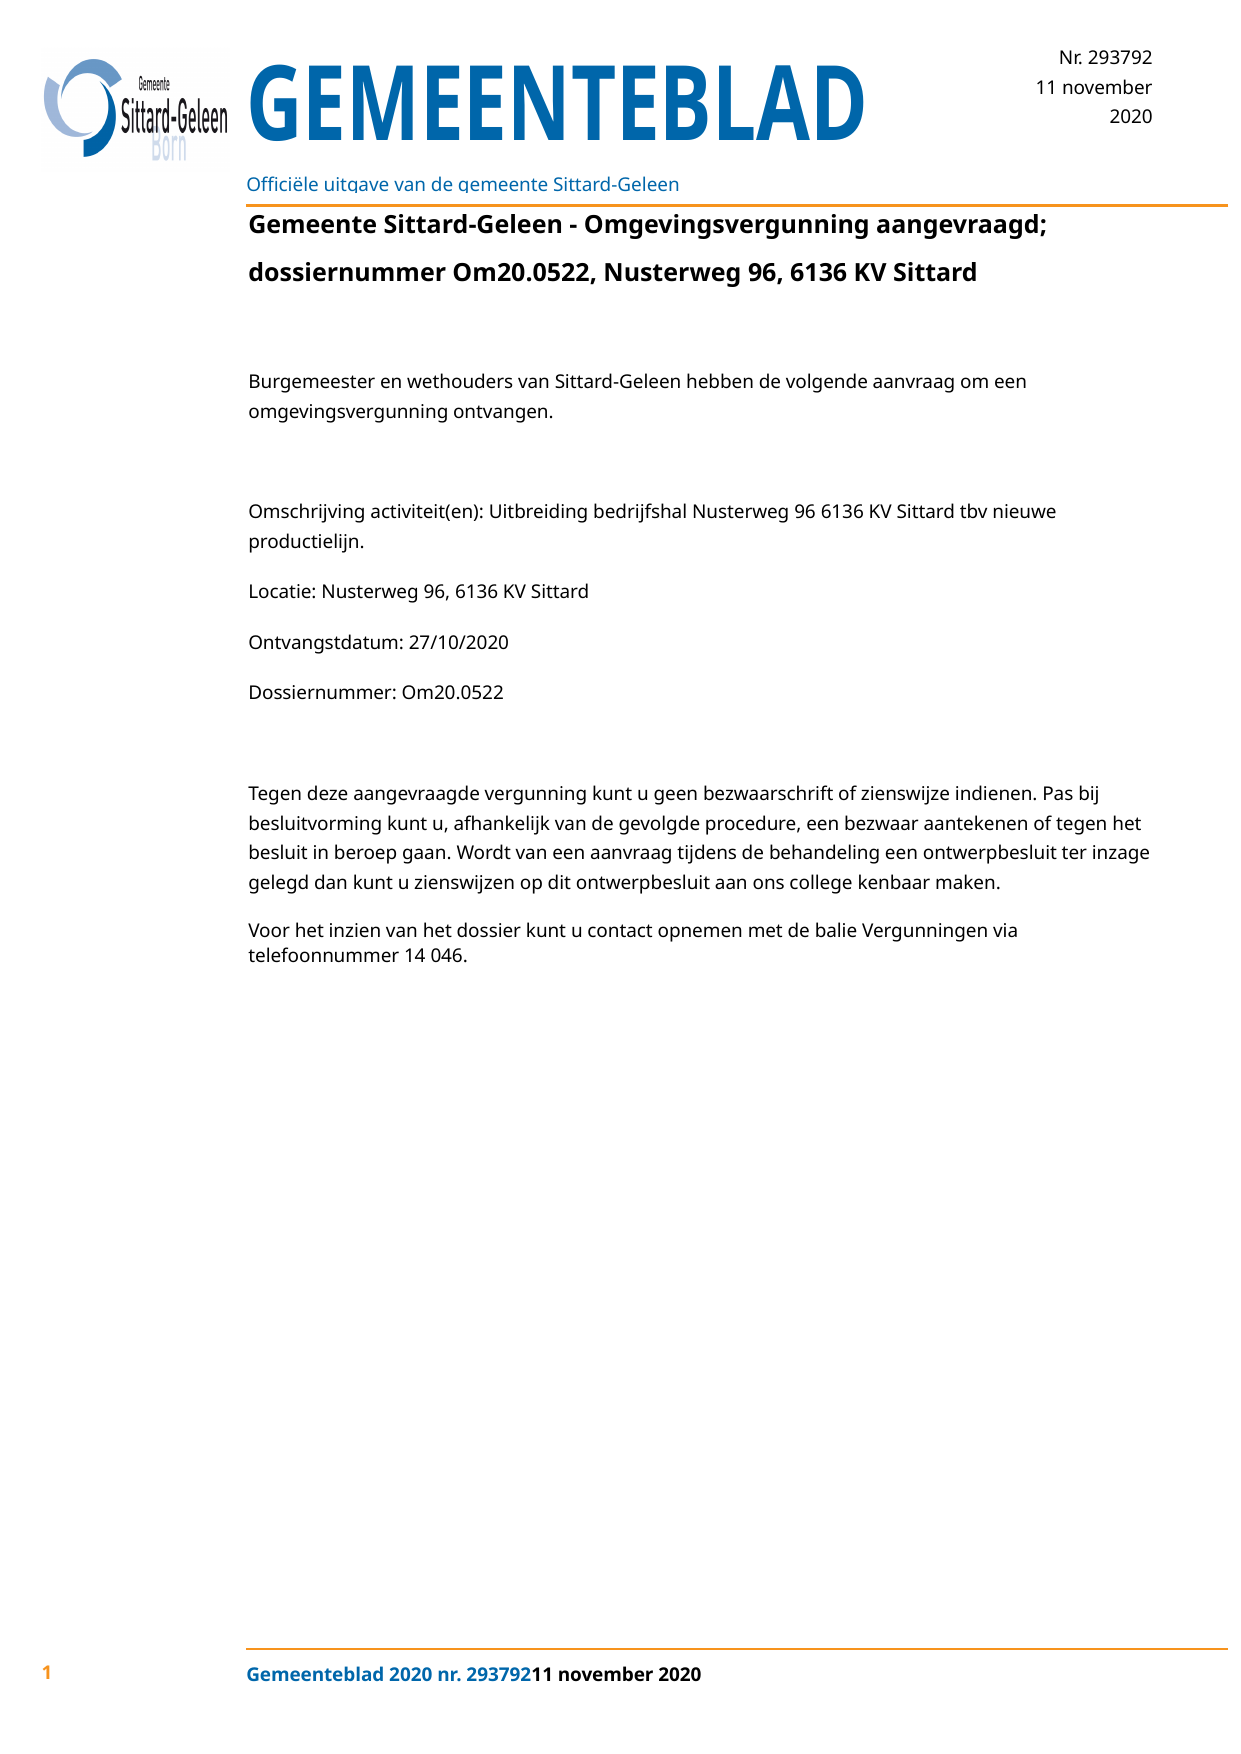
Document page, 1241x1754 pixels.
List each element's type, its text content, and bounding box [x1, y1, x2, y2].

text Burgemeester en wethouders van Sittard-Geleen hebben de volgende aanvraag om een omgevingsvergunning ontvangen. [248, 368, 1152, 424]
text Omschrijving activiteit(en): Uitbreiding bedrijfshal Nusterweg 96 6136 KV Sittard tbv nieuwe productielijn. [248, 499, 1152, 554]
picture [41, 47, 231, 172]
text Locatie: Nusterweg 96, 6136 KV Sittard [248, 579, 1152, 604]
text Tegen deze aangevraagde vergunning kunt u geen bezwaarschrift of zienswijze indienen. Pas bij besluitvorming kunt u, afhankelijk van de gevolgde procedure, een bezwaar aantekenen of tegen het besluit in beroep gaan. Wordt van een aanvraag tijdens de behandeling een ontwerpbesluit ter inzage gelegd dan kunt u zienswijzen op dit ontwerpbesluit aan ons college kenbaar maken. [248, 780, 1152, 895]
text Dossiernummer: Om20.0522 [248, 679, 1152, 705]
text Gemeente Sittard-Geleen - Omgevingsvergunning aangevraagd; dossiernummer Om20.0522, Nusterweg 96, 6136 KV Sittard [248, 207, 1152, 288]
text Voor het inzien van het dossier kunt u contact opnemen met de balie Vergunningen via telefoonnummer 14 046. [248, 917, 1152, 968]
text Ontvangstdatum: 27/10/2020 [248, 629, 1152, 655]
